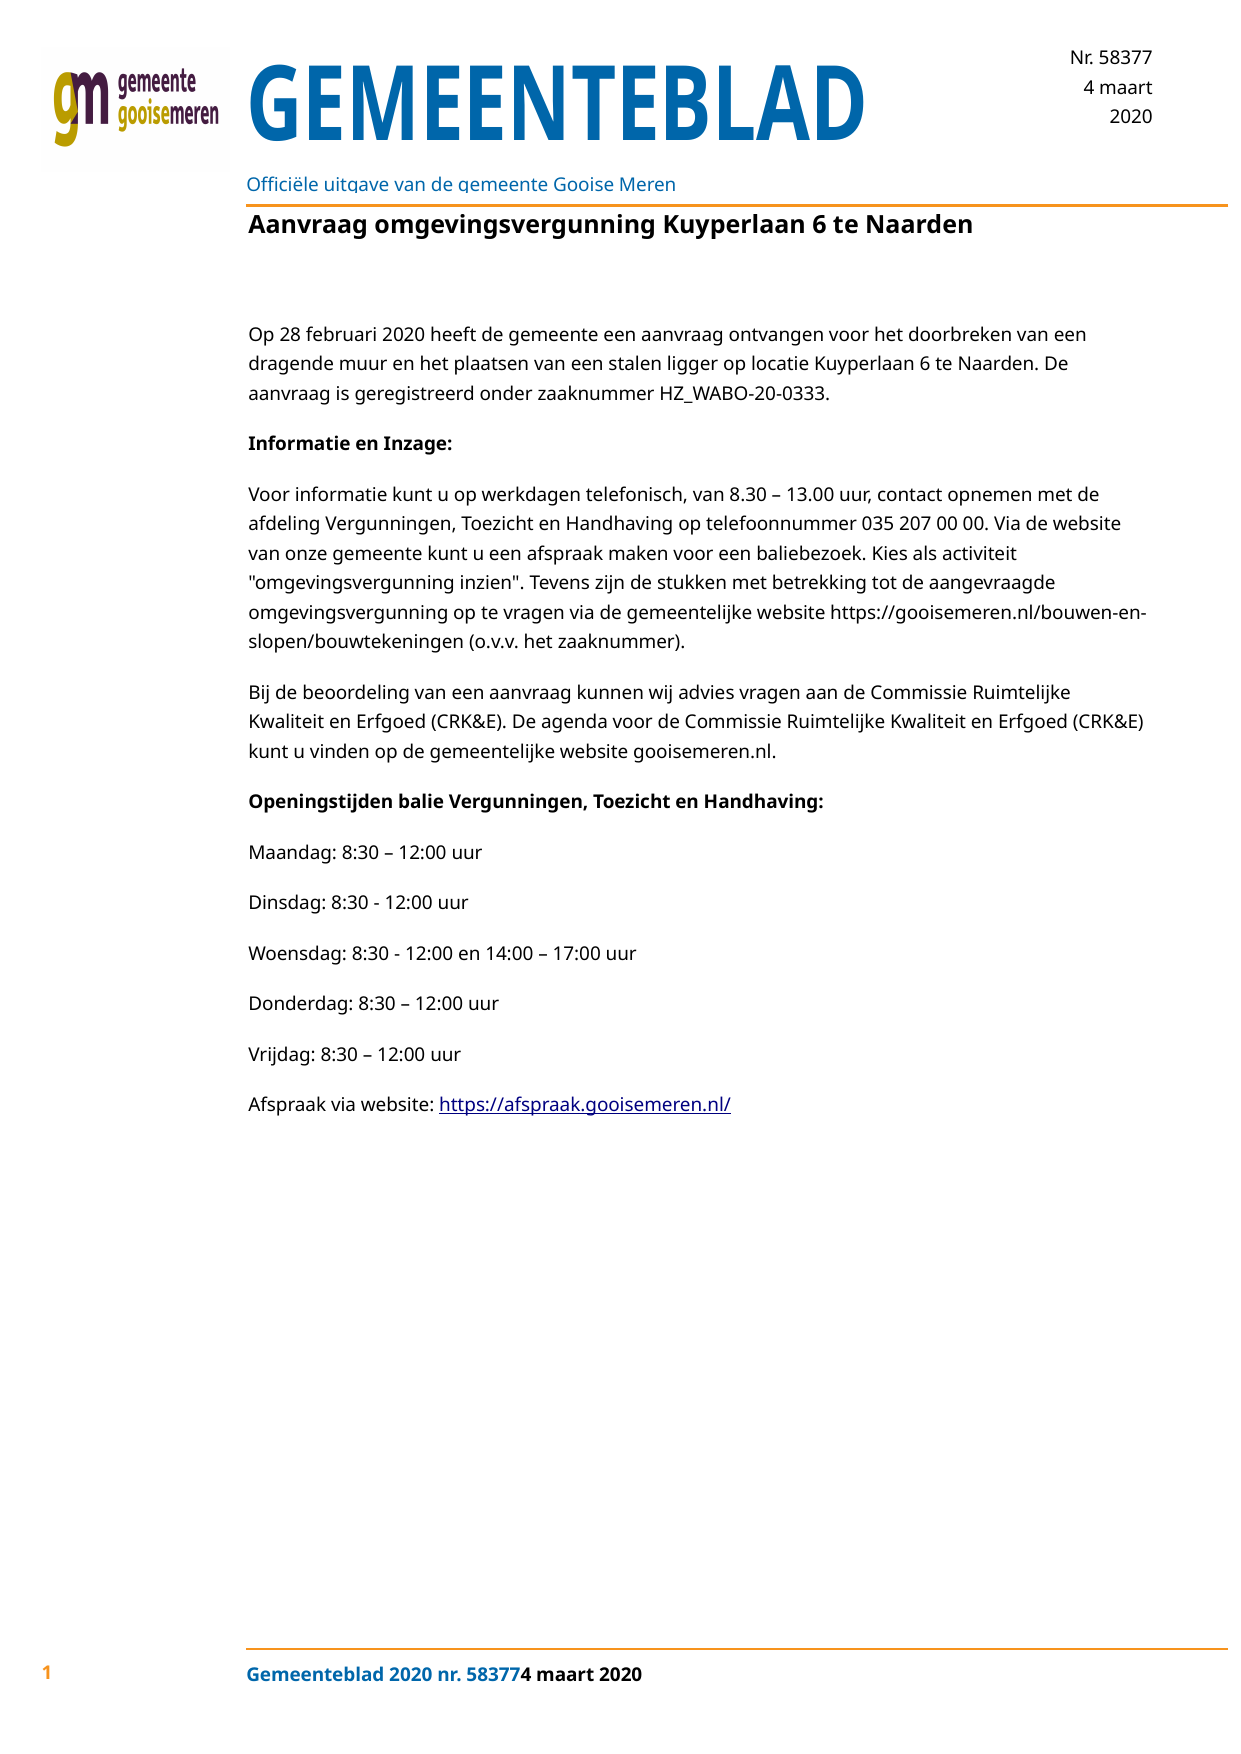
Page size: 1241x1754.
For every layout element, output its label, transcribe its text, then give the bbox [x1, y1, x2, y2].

text Vrijdag: 8:30 – 12:00 uur [248, 1041, 1152, 1066]
text Bij de beoordeling van een aanvraag kunnen wij advies vragen aan de Commissie Ruimtelijke Kwaliteit en Erfgoed (CRK&E). De agenda voor de Commissie Ruimtelijke Kwaliteit en Erfgoed (CRK&E) kunt u vinden op de gemeentelijke website gooisemeren.nl. [248, 679, 1152, 764]
text Openingstijden balie Vergunningen, Toezicht en Handhaving: [248, 789, 1152, 814]
text Afspraak via website: https://afspraak.gooisemeren.nl/ [248, 1091, 1152, 1117]
text Donderdag: 8:30 – 12:00 uur [248, 990, 1152, 1016]
text Dinsdag: 8:30 - 12:00 uur [248, 889, 1152, 915]
text Maandag: 8:30 – 12:00 uur [248, 839, 1152, 865]
text Informatie en Inzage: [248, 430, 1152, 456]
text Woensdag: 8:30 - 12:00 en 14:00 – 17:00 uur [248, 940, 1152, 966]
text Voor informatie kunt u op werkdagen telefonisch, van 8.30 – 13.00 uur, contact opnemen met de afdeling Vergunningen, Toezicht en Handhaving op telefoonnummer 035 207 00 00. Via de website van onze gemeente kunt u een afspraak maken voor een baliebezoek. Kies als activiteit "omgevingsvergunning inzien". Tevens zijn de stukken met betrekking tot de aangevraagde omgevingsvergunning op te vragen via de gemeentelijke website https://gooisemeren.nl/bouwen-en-slopen/bouwtekeningen (o.v.v. het zaaknummer). [248, 481, 1152, 654]
text Aanvraag omgevingsvergunning Kuyperlaan 6 te Naarden [248, 207, 1152, 241]
text Op 28 februari 2020 heeft de gemeente een aanvraag ontvangen voor het doorbreken van een dragende muur en het plaatsen van een stalen ligger op locatie Kuyperlaan 6 te Naarden. De aanvraag is geregistreerd onder zaaknummer HZ_WABO-20-0333. [248, 321, 1152, 406]
picture [41, 47, 231, 172]
